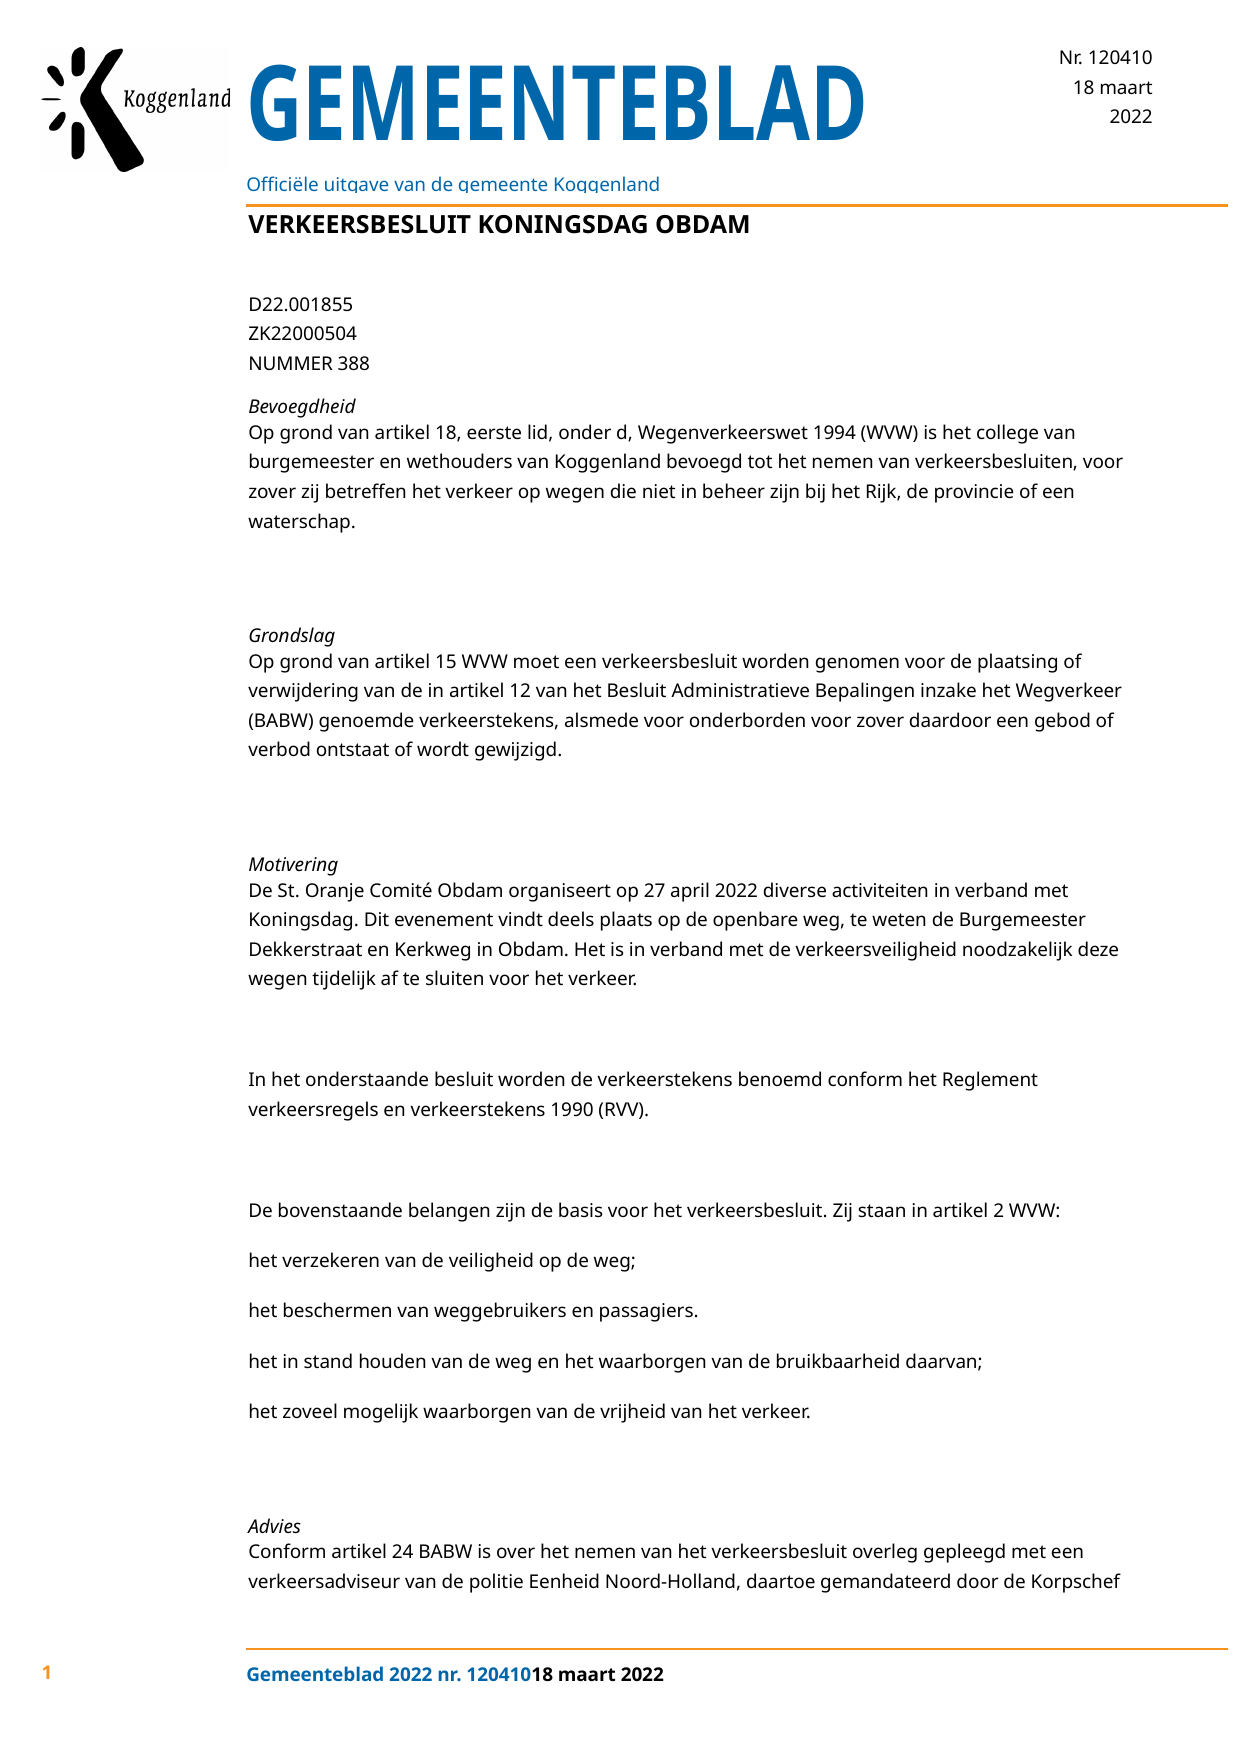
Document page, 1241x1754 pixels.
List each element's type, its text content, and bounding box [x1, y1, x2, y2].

text Grondslag [248, 622, 1152, 648]
text het verzekeren van de veiligheid op de weg; [248, 1247, 1152, 1273]
text Bevoegdheid [248, 393, 1152, 419]
text In het onderstaande besluit worden de verkeerstekens benoemd conform het Reglement verkeersregels en verkeerstekens 1990 (RVV). [248, 1066, 1152, 1122]
text De bovenstaande belangen zijn de basis voor het verkeersbesluit. Zij staan in artikel 2 WVW: [248, 1197, 1152, 1222]
text het zoveel mogelijk waarborgen van de vrijheid van het verkeer. [248, 1398, 1152, 1424]
text het beschermen van weggebruikers en passagiers. [248, 1298, 1152, 1323]
text het in stand houden van de weg en het waarborgen van de bruikbaarheid daarvan; [248, 1348, 1152, 1374]
text VERKEERSBESLUIT KONINGSDAG OBDAM [248, 207, 1152, 241]
text D22.001855 [248, 291, 1152, 317]
text De St. Oranje Comité Obdam organiseert op 27 april 2022 diverse activiteiten in verband met Koningsdag. Dit evenement vindt deels plaats op de openbare weg, te weten de Burgemeester Dekkerstraat en Kerkweg in Obdam. Het is in verband met de verkeersveiligheid noodzakelijk deze wegen tijdelijk af te sluiten voor het verkeer. [248, 877, 1152, 991]
text ZK22000504 [248, 321, 1152, 346]
text Advies [248, 1513, 1152, 1538]
text Op grond van artikel 18, eerste lid, onder d, Wegenverkeerswet 1994 (WVW) is het college van burgemeester en wethouders van Koggenland bevoegd tot het nemen van verkeersbesluiten, voor zover zij betreffen het verkeer op wegen die niet in beheer zijn bij het Rijk, de provincie of een waterschap. [248, 419, 1152, 533]
picture [41, 47, 231, 172]
text Op grond van artikel 15 WVW moet een verkeersbesluit worden genomen voor de plaatsing of verwijdering van de in artikel 12 van het Besluit Administratieve Bepalingen inzake het Wegverkeer (BABW) genoemde verkeerstekens, alsmede voor onderborden voor zover daardoor een gebod of verbod ontstaat of wordt gewijzigd. [248, 648, 1152, 762]
text Conform artikel 24 BABW is over het nemen van het verkeersbesluit overleg gepleegd met een verkeersadviseur van de politie Eenheid Noord-Holland, daartoe gemandateerd door de Korpschef [248, 1538, 1152, 1594]
text NUMMER 388 [248, 350, 1152, 376]
text Motivering [248, 851, 1152, 877]
